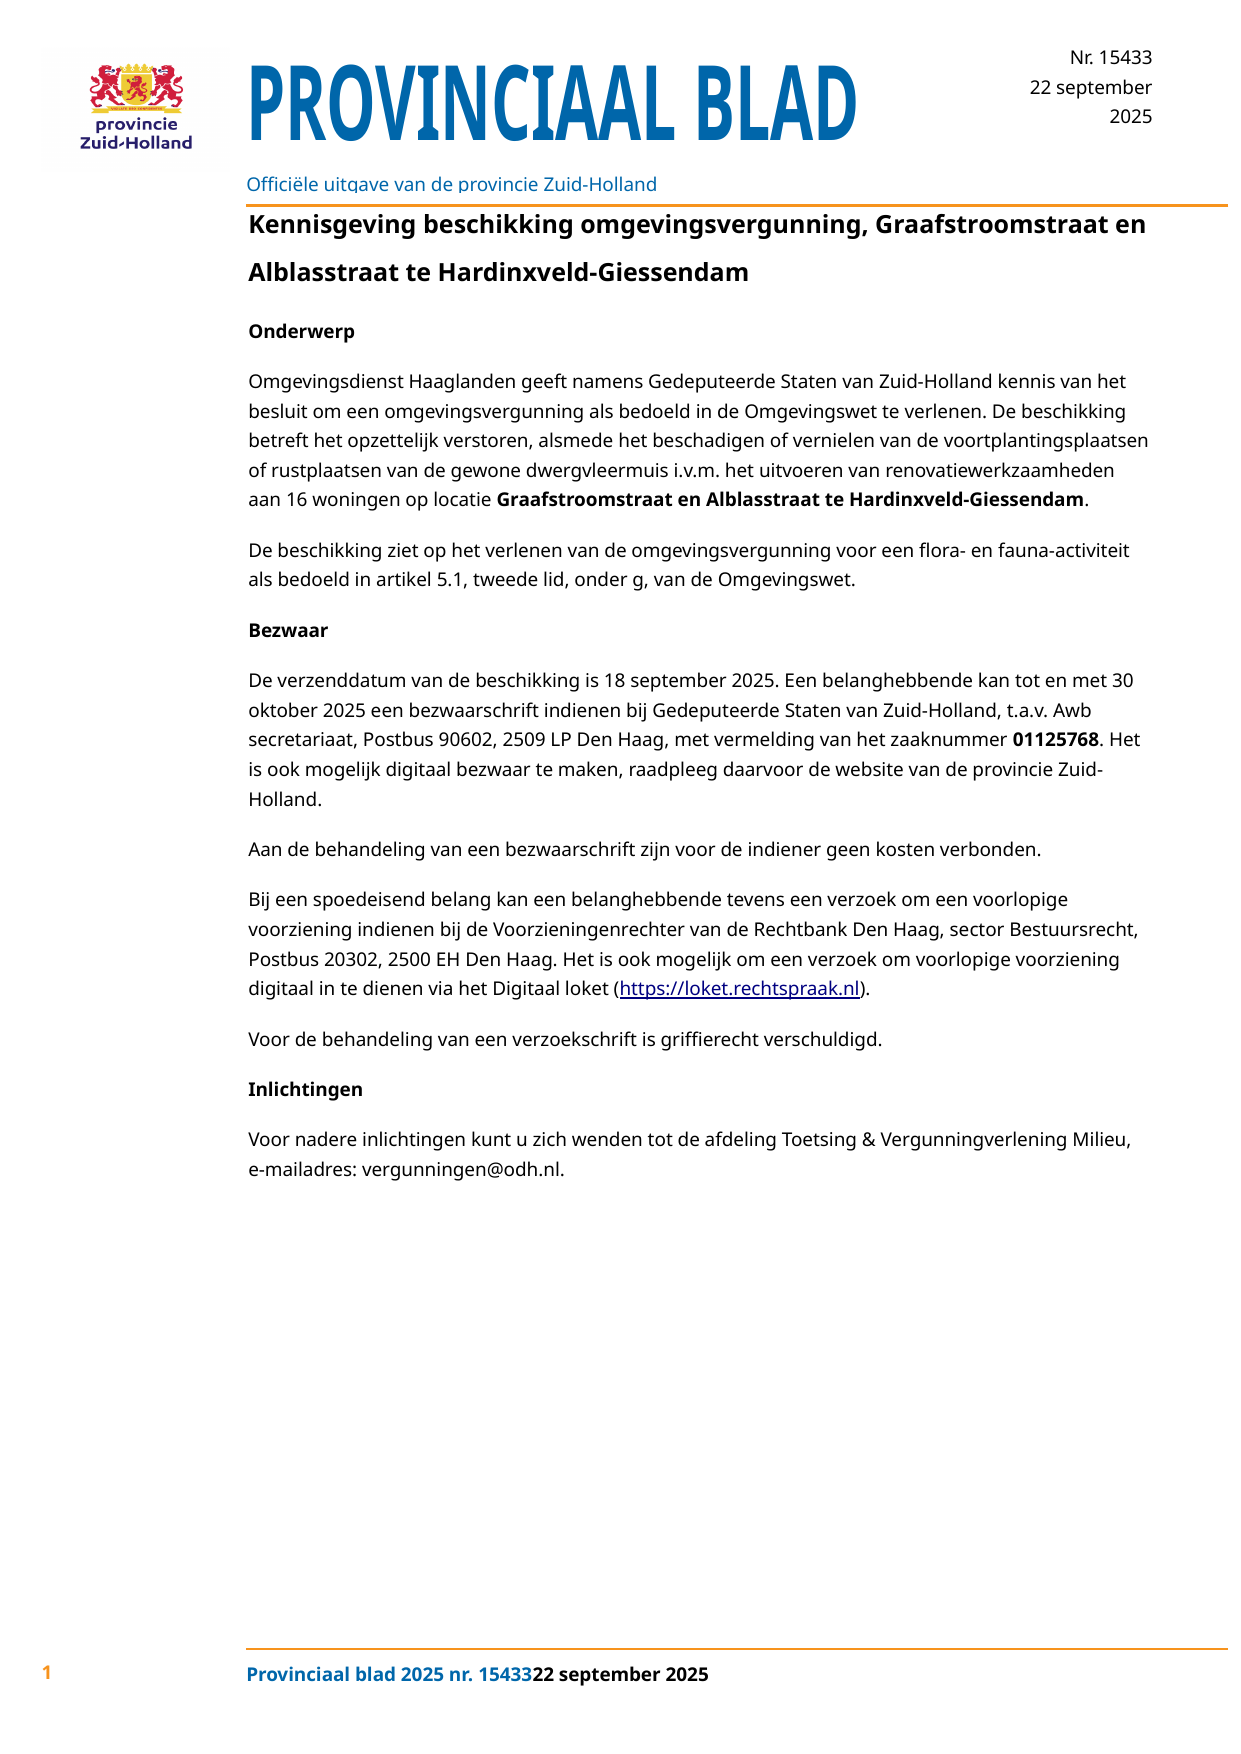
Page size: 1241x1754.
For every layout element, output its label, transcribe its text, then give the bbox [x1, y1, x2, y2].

text Omgevingsdienst Haaglanden geeft namens Gedeputeerde Staten van Zuid-Holland kennis van het besluit om een omgevingsvergunning als bedoeld in de Omgevingswet te verlenen. De beschikking betreft het opzettelijk verstoren, alsmede het beschadigen of vernielen van de voortplantingsplaatsen of rustplaatsen van de gewone dwergvleermuis i.v.m. het uitvoeren van renovatiewerkzaamheden aan 16 woningen op locatie Graafstroomstraat en Alblasstraat te Hardinxveld-Giessendam. [248, 368, 1152, 512]
text De verzenddatum van de beschikking is 18 september 2025. Een belanghebbende kan tot en met 30 oktober 2025 een bezwaarschrift indienen bij Gedeputeerde Staten van Zuid-Holland, t.a.v. Awb secretariaat, Postbus 90602, 2509 LP Den Haag, met vermelding van het zaaknummer 01125768. Het is ook mogelijk digitaal bezwaar te maken, raadpleeg daarvoor de website van de provincie Zuid-Holland. [248, 667, 1152, 812]
text Inlichtingen [248, 1076, 1152, 1102]
text De beschikking ziet op het verlenen van de omgevingsvergunning voor een flora- en fauna-activiteit als bedoeld in artikel 5.1, tweede lid, onder g, van de Omgevingswet. [248, 537, 1152, 592]
text Onderwerp [248, 318, 1152, 344]
text Voor nadere inlichtingen kunt u zich wenden tot de afdeling Toetsing & Vergunningverlening Milieu, e-mailadres: vergunningen@odh.nl. [248, 1127, 1152, 1182]
text Voor de behandeling van een verzoekschrift is griffierecht verschuldigd. [248, 1026, 1152, 1052]
text Bezwaar [248, 617, 1152, 643]
picture [41, 47, 231, 172]
text Kennisgeving beschikking omgevingsvergunning, Graafstroomstraat en Alblasstraat te Hardinxveld-Giessendam [248, 207, 1152, 288]
text Bij een spoedeisend belang kan een belanghebbende tevens een verzoek om een voorlopige voorziening indienen bij de Voorzieningenrechter van de Rechtbank Den Haag, sector Bestuursrecht, Postbus 20302, 2500 EH Den Haag. Het is ook mogelijk om een verzoek om voorlopige voorziening digitaal in te dienen via het Digitaal loket (https://loket.rechtspraak.nl). [248, 887, 1152, 1001]
text Aan de behandeling van een bezwaarschrift zijn voor de indiener geen kosten verbonden. [248, 836, 1152, 862]
